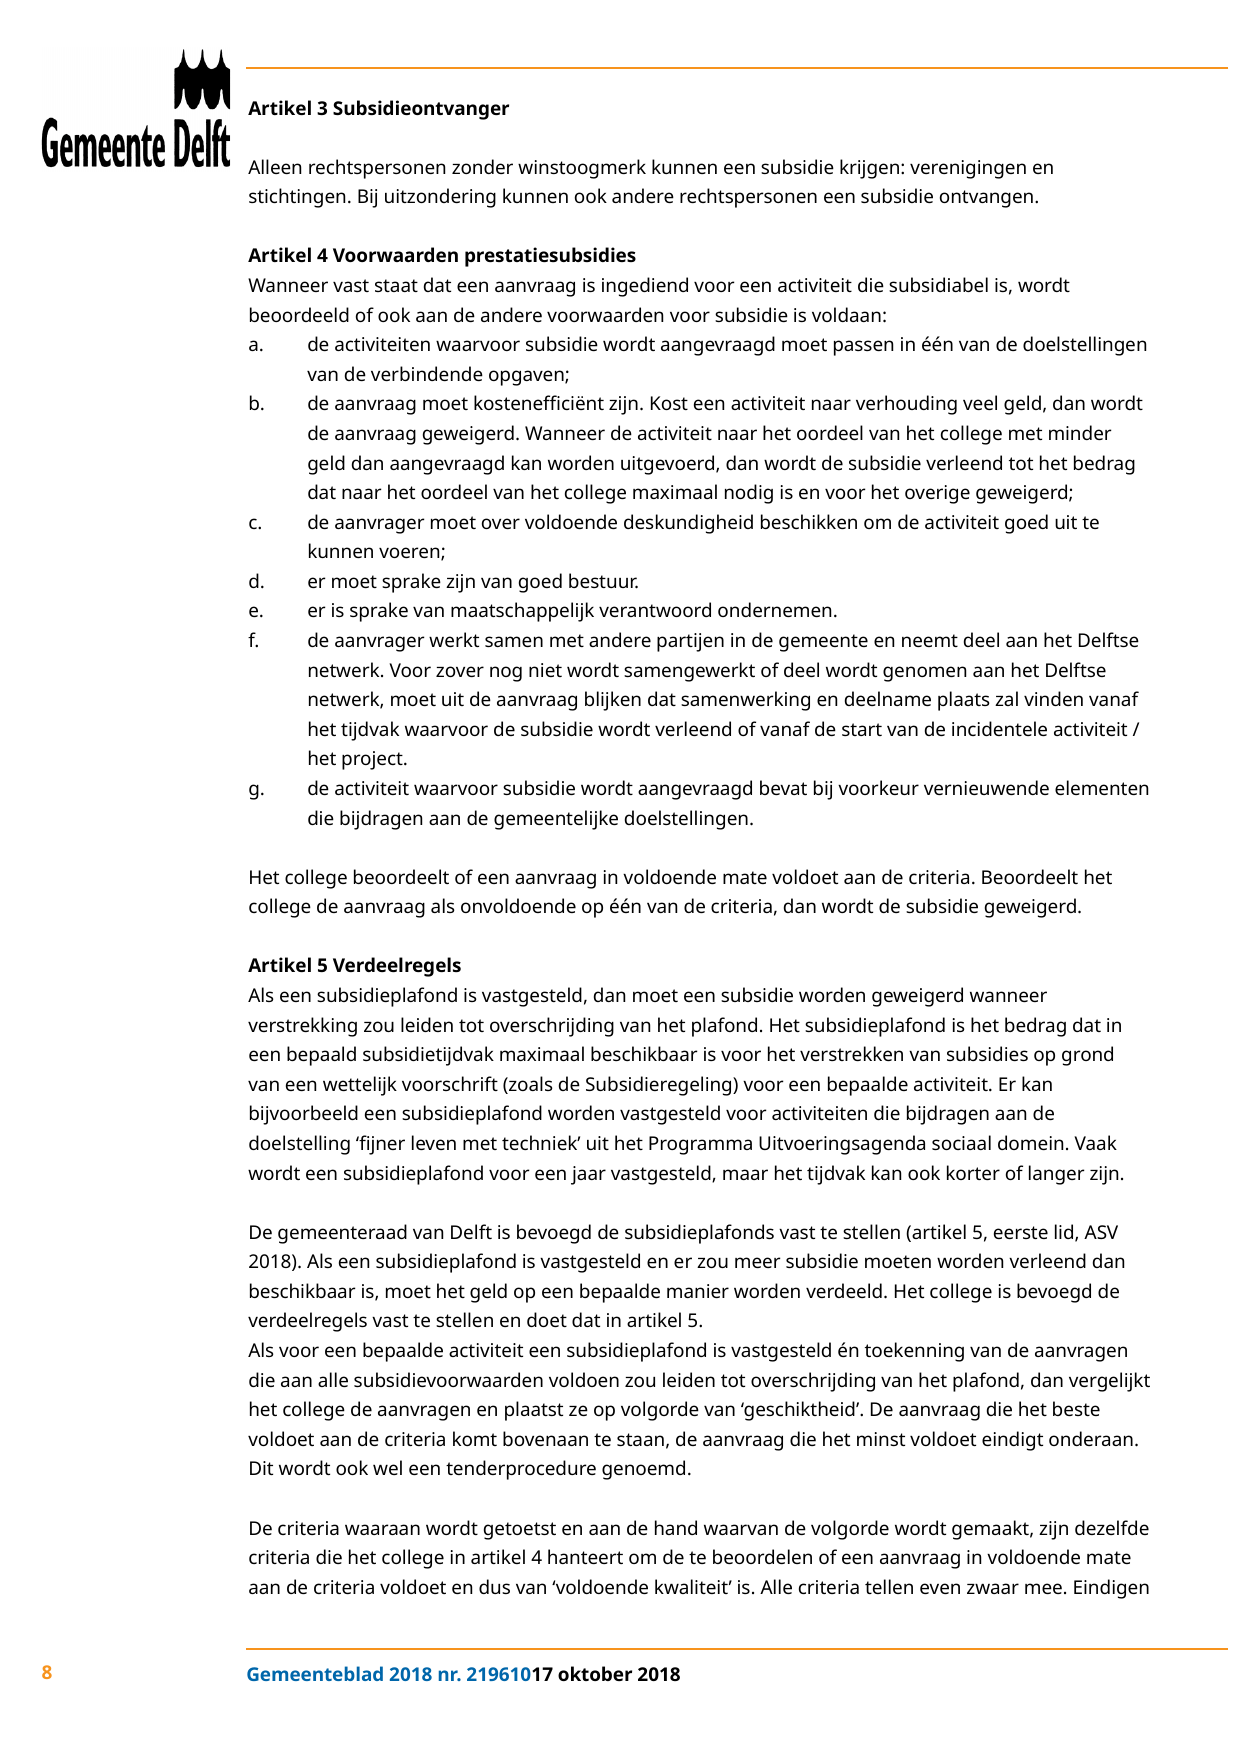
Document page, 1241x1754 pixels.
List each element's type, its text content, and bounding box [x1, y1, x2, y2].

picture [41, 47, 231, 172]
list er moet sprake zijn van goed bestuur. [248, 568, 1152, 594]
text Wanneer vast staat dat een aanvraag is ingediend voor een activiteit die subsidiabel is, wordt beoordeeld of ook aan de andere voorwaarden voor subsidie is voldaan: [248, 272, 1152, 328]
text Artikel 5 Verdeelregels [248, 953, 1152, 978]
list de aanvraag moet kostenefficiënt zijn. Kost een activiteit naar verhouding veel geld, dan wordt de aanvraag geweigerd. Wanneer de activiteit naar het oordeel van het college met minder geld dan aangevraagd kan worden uitgevoerd, dan wordt de subsidie verleend tot het bedrag dat naar het oordeel van het college maximaal nodig is en voor het overige geweigerd; [248, 391, 1152, 505]
text De gemeenteraad van Delft is bevoegd de subsidieplafonds vast te stellen (artikel 5, eerste lid, ASV 2018). Als een subsidieplafond is vastgesteld en er zou meer subsidie moeten worden verleend dan beschikbaar is, moet het geld op een bepaalde manier worden verdeeld. Het college is bevoegd de verdeelregels vast te stellen en doet dat in artikel 5. [248, 1219, 1152, 1333]
list de aanvrager moet over voldoende deskundigheid beschikken om de activiteit goed uit te kunnen voeren; [248, 509, 1152, 564]
list de activiteiten waarvoor subsidie wordt aangevraagd moet passen in één van de doelstellingen van de verbindende opgaven; [248, 331, 1152, 387]
list de activiteit waarvoor subsidie wordt aangevraagd bevat bij voorkeur vernieuwende elementen die bijdragen aan de gemeentelijke doelstellingen. [248, 775, 1152, 831]
list er is sprake van maatschappelijk verantwoord ondernemen. [248, 598, 1152, 623]
text Als voor een bepaalde activiteit een subsidieplafond is vastgesteld én toekenning van de aanvragen die aan alle subsidievoorwaarden voldoen zou leiden tot overschrijding van het plafond, dan vergelijkt het college de aanvragen en plaatst ze op volgorde van ‘geschiktheid’. De aanvraag die het beste voldoet aan de criteria komt bovenaan te staan, de aanvraag die het minst voldoet eindigt onderaan. Dit wordt ook wel een tenderprocedure genoemd. [248, 1337, 1152, 1481]
text Artikel 4 Voorwaarden prestatiesubsidies [248, 243, 1152, 268]
text Als een subsidieplafond is vastgesteld, dan moet een subsidie worden geweigerd wanneer verstrekking zou leiden tot overschrijding van het plafond. Het subsidieplafond is het bedrag dat in een bepaald subsidietijdvak maximaal beschikbaar is voor het verstrekken van subsidies op grond van een wettelijk voorschrift (zoals de Subsidieregeling) voor een bepaalde activiteit. Er kan bijvoorbeeld een subsidieplafond worden vastgesteld voor activiteiten die bijdragen aan de doelstelling ‘fijner leven met techniek’ uit het Programma Uitvoeringsagenda sociaal domein. Vaak wordt een subsidieplafond voor een jaar vastgesteld, maar het tijdvak kan ook korter of langer zijn. [248, 982, 1152, 1186]
text Alleen rechtspersonen zonder winstoogmerk kunnen een subsidie krijgen: verenigingen en stichtingen. Bij uitzondering kunnen ook andere rechtspersonen een subsidie ontvangen. [248, 154, 1152, 209]
text De criteria waaraan wordt getoetst en aan de hand waarvan de volgorde wordt gemaakt, zijn dezelfde criteria die het college in artikel 4 hanteert om de te beoordelen of een aanvraag in voldoende mate aan de criteria voldoet en dus van ‘voldoende kwaliteit’ is. Alle criteria tellen even zwaar mee. Eindigen [248, 1515, 1152, 1600]
list de aanvrager werkt samen met andere partijen in de gemeente en neemt deel aan het Delftse netwerk. Voor zover nog niet wordt samengewerkt of deel wordt genomen aan het Delftse netwerk, moet uit de aanvraag blijken dat samenwerking en deelname plaats zal vinden vanaf het tijdvak waarvoor de subsidie wordt verleend of vanaf de start van de incidentele activiteit / het project. [248, 627, 1152, 771]
text Het college beoordeelt of een aanvraag in voldoende mate voldoet aan de criteria. Beoordeelt het college de aanvraag als onvoldoende op één van de criteria, dan wordt de subsidie geweigerd. [248, 864, 1152, 919]
text Artikel 3 Subsidieontvanger [248, 95, 1152, 121]
